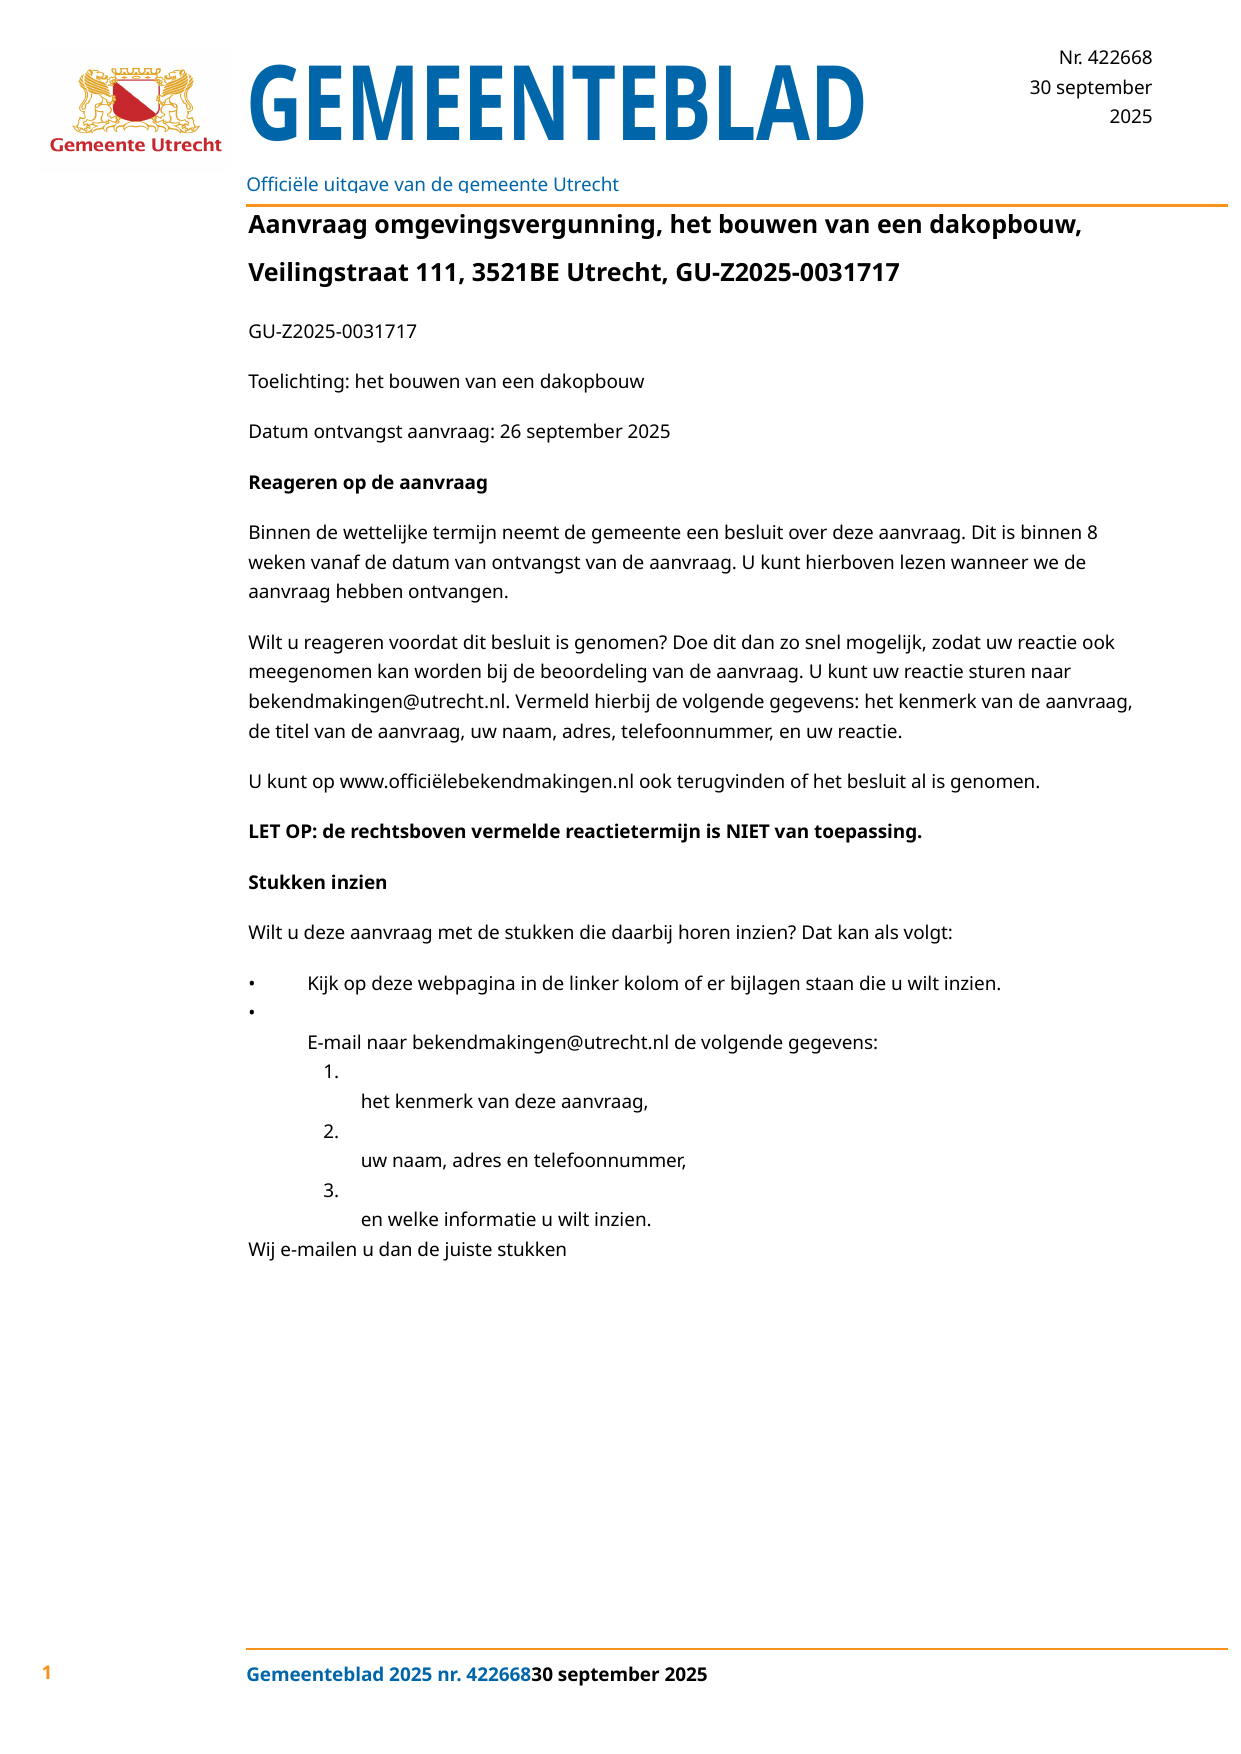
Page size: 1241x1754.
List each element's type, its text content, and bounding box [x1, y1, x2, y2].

list uw naam, adres en telefoonnummer, [323, 1147, 1152, 1173]
text Datum ontvangst aanvraag: 26 september 2025 [248, 419, 1152, 444]
list het kenmerk van deze aanvraag, [323, 1088, 1152, 1114]
list en welke informatie u wilt inzien. [323, 1207, 1152, 1232]
text Reageren op de aanvraag [248, 469, 1152, 495]
text LET OP: de rechtsboven vermelde reactietermijn is NIET van toepassing. [248, 819, 1152, 844]
list E-mail naar bekendmakingen@utrecht.nl de volgende gegevens: [248, 1029, 1152, 1055]
text Toelichting: het bouwen van een dakopbouw [248, 368, 1152, 394]
text Stukken inzien [248, 869, 1152, 895]
text Wilt u reageren voordat dit besluit is genomen? Doe dit dan zo snel mogelijk, zodat uw reactie ook meegenomen kan worden bij de beoordeling van de aanvraag. U kunt uw reactie sturen naar bekendmakingen@utrecht.nl. Vermeld hierbij de volgende gegevens: het kenmerk van de aanvraag, de titel van de aanvraag, uw naam, adres, telefoonnummer, en uw reactie. [248, 629, 1152, 744]
text Binnen de wettelijke termijn neemt de gemeente een besluit over deze aanvraag. Dit is binnen 8 weken vanaf de datum van ontvangst van de aanvraag. U kunt hierboven lezen wanneer we de aanvraag hebben ontvangen. [248, 519, 1152, 604]
text U kunt op www.officiëlebekendmakingen.nl ook terugvinden of het besluit al is genomen. [248, 768, 1152, 794]
text Wilt u deze aanvraag met de stukken die daarbij horen inzien? Dat kan als volgt: [248, 919, 1152, 945]
list Kijk op deze webpagina in de linker kolom of er bijlagen staan die u wilt inzien. [248, 970, 1152, 996]
picture [41, 47, 231, 172]
text Aanvraag omgevingsvergunning, het bouwen van een dakopbouw, Veilingstraat 111, 3521BE Utrecht, GU-Z2025-0031717 [248, 207, 1152, 288]
text GU-Z2025-0031717 [248, 318, 1152, 344]
text Wij e-mailen u dan de juiste stukken [248, 1236, 1152, 1262]
